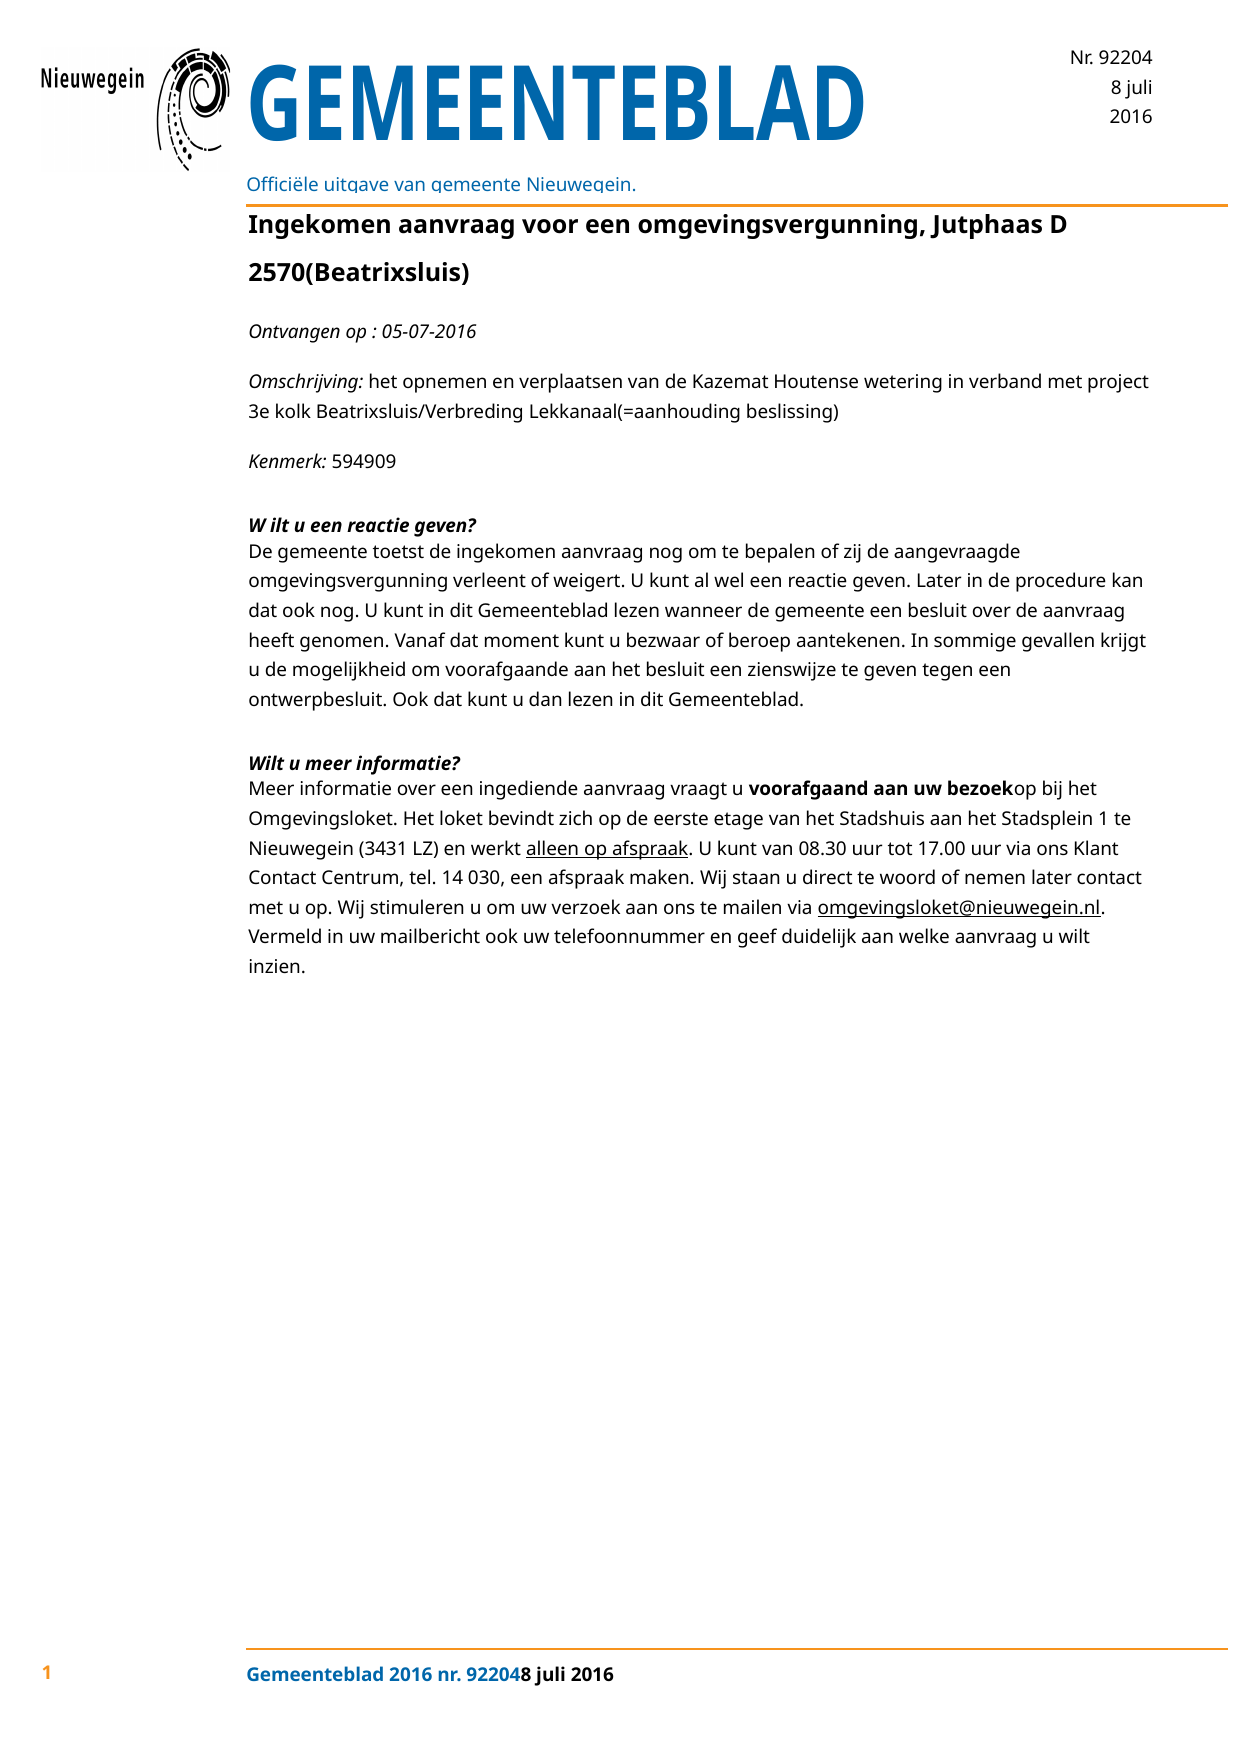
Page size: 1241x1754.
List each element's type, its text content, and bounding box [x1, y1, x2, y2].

picture [41, 47, 231, 172]
text Kenmerk: 594909 [248, 448, 1152, 474]
text Wilt u meer informatie? [248, 750, 1152, 776]
text Omschrijving: het opnemen en verplaatsen van de Kazemat Houtense wetering in verband met project 3e kolk Beatrixsluis/Verbreding Lekkanaal(=aanhouding beslissing) [248, 368, 1152, 424]
text W ilt u een reactie geven? [248, 512, 1152, 538]
text De gemeente toetst de ingekomen aanvraag nog om te bepalen of zij de aangevraagde omgevingsvergunning verleent of weigert. U kunt al wel een reactie geven. Later in de procedure kan dat ook nog. U kunt in dit Gemeenteblad lezen wanneer de gemeente een besluit over de aanvraag heeft genomen. Vanaf dat moment kunt u bezwaar of beroep aantekenen. In sommige gevallen krijgt u de mogelijkheid om voorafgaande aan het besluit een zienswijze te geven tegen een ontwerpbesluit. Ook dat kunt u dan lezen in dit Gemeenteblad. [248, 538, 1152, 712]
text Ingekomen aanvraag voor een omgevingsvergunning, Jutphaas D 2570(Beatrixsluis) [248, 207, 1152, 288]
text Meer informatie over een ingediende aanvraag vraagt u voorafgaand aan uw bezoekop bij het Omgevingsloket. Het loket bevindt zich op de eerste etage van het Stadshuis aan het Stadsplein 1 te Nieuwegein (3431 LZ) en werkt alleen op afspraak. U kunt van 08.30 uur tot 17.00 uur via ons Klant Contact Centrum, tel. 14 030, een afspraak maken. Wij staan u direct te woord of nemen later contact met u op. Wij stimuleren u om uw verzoek aan ons te mailen via omgevingsloket@nieuwegein.nl. Vermeld in uw mailbericht ook uw telefoonnummer en geef duidelijk aan welke aanvraag u wilt inzien. [248, 776, 1152, 979]
text Ontvangen op : 05-07-2016 [248, 318, 1152, 344]
